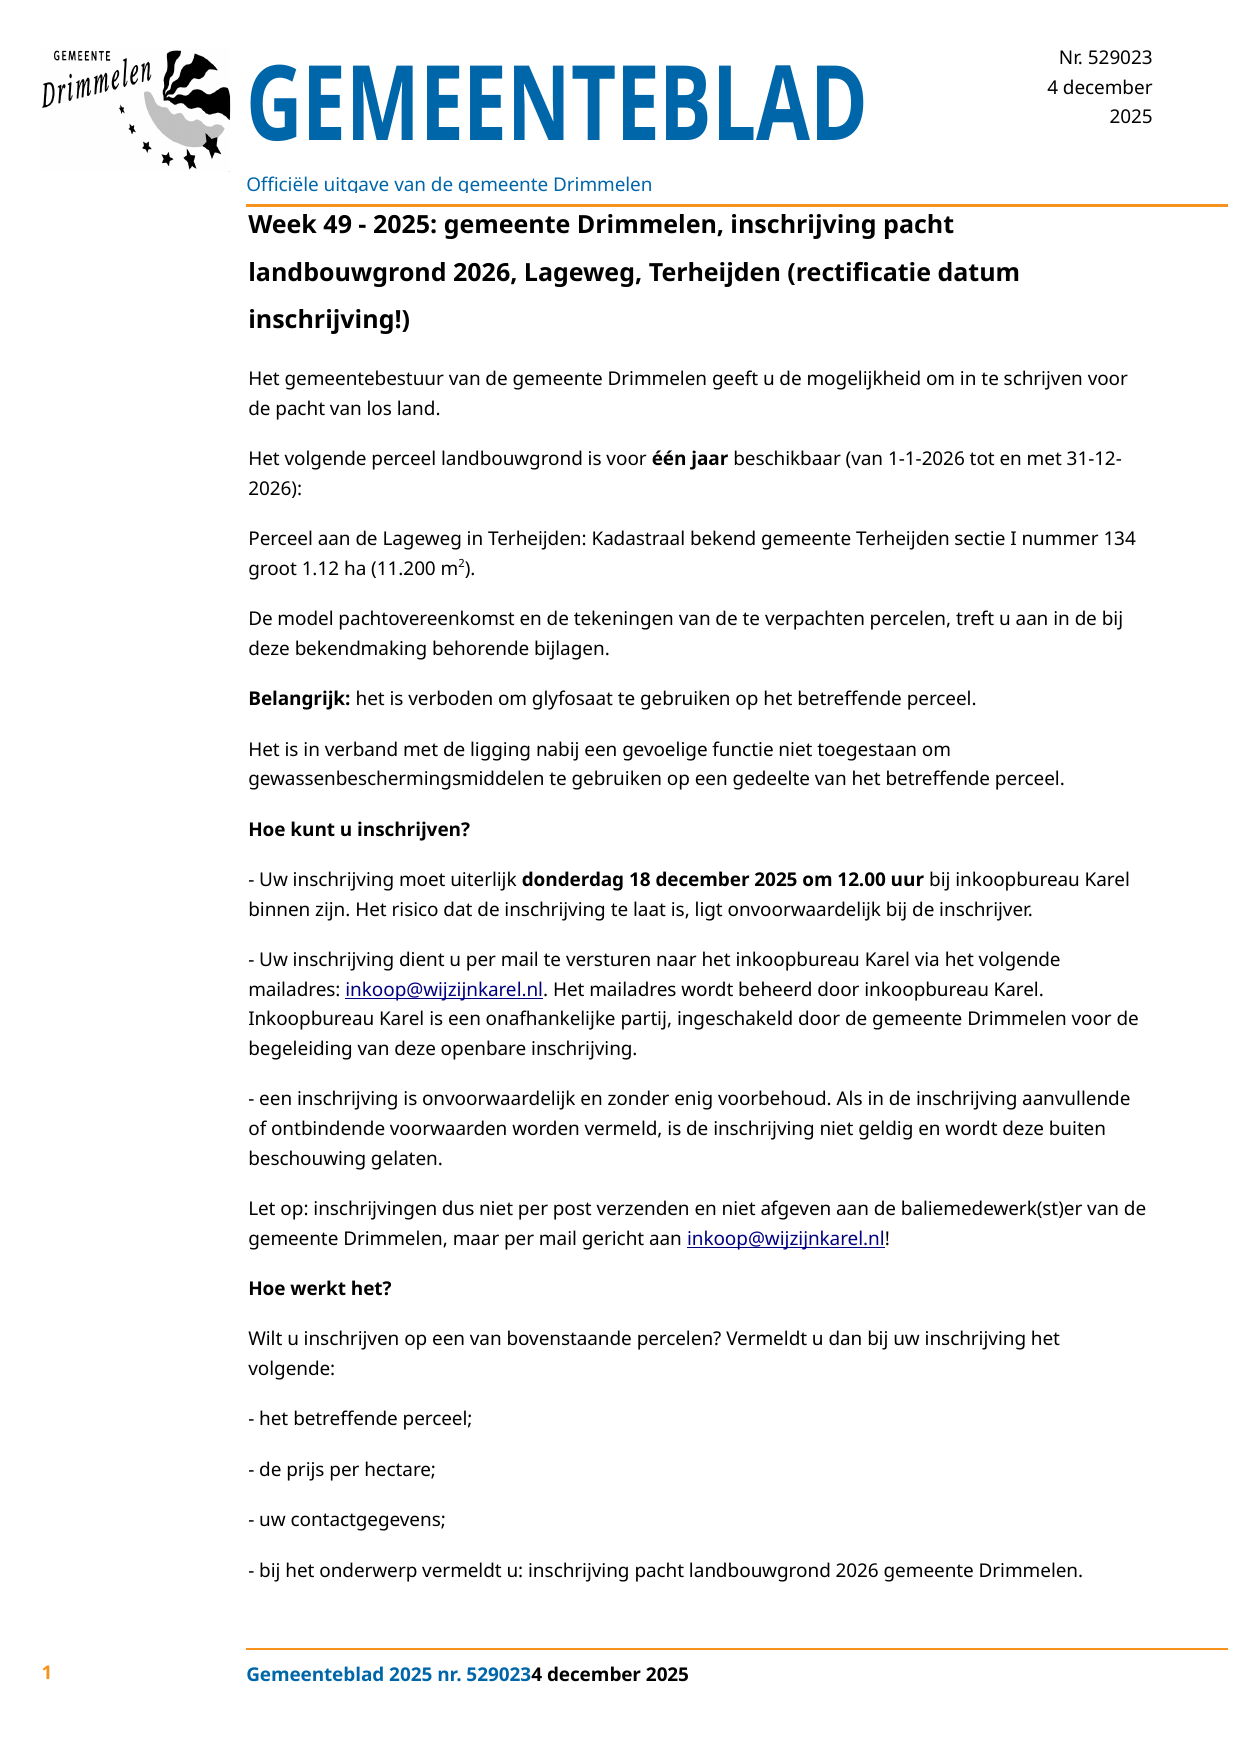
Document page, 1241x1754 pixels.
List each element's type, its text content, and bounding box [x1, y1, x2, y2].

text - het betreffende perceel; [248, 1406, 1152, 1431]
text Hoe werkt het? [248, 1275, 1152, 1301]
text - Uw inschrijving moet uiterlijk donderdag 18 december 2025 om 12.00 uur bij inkoopbureau Karel binnen zijn. Het risico dat de inschrijving te laat is, ligt onvoorwaardelijk bij de inschrijver. [248, 866, 1152, 922]
text Het volgende perceel landbouwgrond is voor één jaar beschikbaar (van 1-1-2026 tot en met 31-12-2026): [248, 446, 1152, 501]
text - de prijs per hectare; [248, 1456, 1152, 1482]
text De model pachtovereenkomst en de tekeningen van de te verpachten percelen, treft u aan in de bij deze bekendmaking behorende bijlagen. [248, 606, 1152, 661]
text - uw contactgegevens; [248, 1506, 1152, 1532]
text Het is in verband met de ligging nabij een gevoelige functie niet toegestaan om gewassenbeschermingsmiddelen te gebruiken op een gedeelte van het betreffende perceel. [248, 736, 1152, 791]
text Let op: inschrijvingen dus niet per post verzenden en niet afgeven aan de baliemedewerk(st)er van de gemeente Drimmelen, maar per mail gericht aan inkoop@wijzijnkarel.nl! [248, 1195, 1152, 1250]
text Het gemeentebestuur van de gemeente Drimmelen geeft u de mogelijkheid om in te schrijven voor de pacht van los land. [248, 366, 1152, 421]
text Week 49 - 2025: gemeente Drimmelen, inschrijving pacht landbouwgrond 2026, Lageweg, Terheijden (rectificatie datum inschrijving!) [248, 207, 1152, 336]
text - een inschrijving is onvoorwaardelijk en zonder enig voorbehoud. Als in de inschrijving aanvullende of ontbindende voorwaarden worden vermeld, is de inschrijving niet geldig en wordt deze buiten beschouwing gelaten. [248, 1086, 1152, 1170]
text Perceel aan de Lageweg in Terheijden: Kadastraal bekend gemeente Terheijden sectie I nummer 134 groot 1.12 ha (11.200 m2). [248, 526, 1152, 581]
text - Uw inschrijving dient u per mail te versturen naar het inkoopbureau Karel via het volgende mailadres: inkoop@wijzijnkarel.nl. Het mailadres wordt beheerd door inkoopbureau Karel. Inkoopbureau Karel is een onafhankelijke partij, ingeschakeld door de gemeente Drimmelen voor de begeleiding van deze openbare inschrijving. [248, 946, 1152, 1061]
text Belangrijk: het is verboden om glyfosaat te gebruiken op het betreffende perceel. [248, 686, 1152, 711]
text Wilt u inschrijven op een van bovenstaande percelen? Vermeldt u dan bij uw inschrijving het volgende: [248, 1326, 1152, 1381]
text - bij het onderwerp vermeldt u: inschrijving pacht landbouwgrond 2026 gemeente Drimmelen. [248, 1557, 1152, 1582]
text Hoe kunt u inschrijven? [248, 816, 1152, 842]
picture [41, 47, 231, 172]
